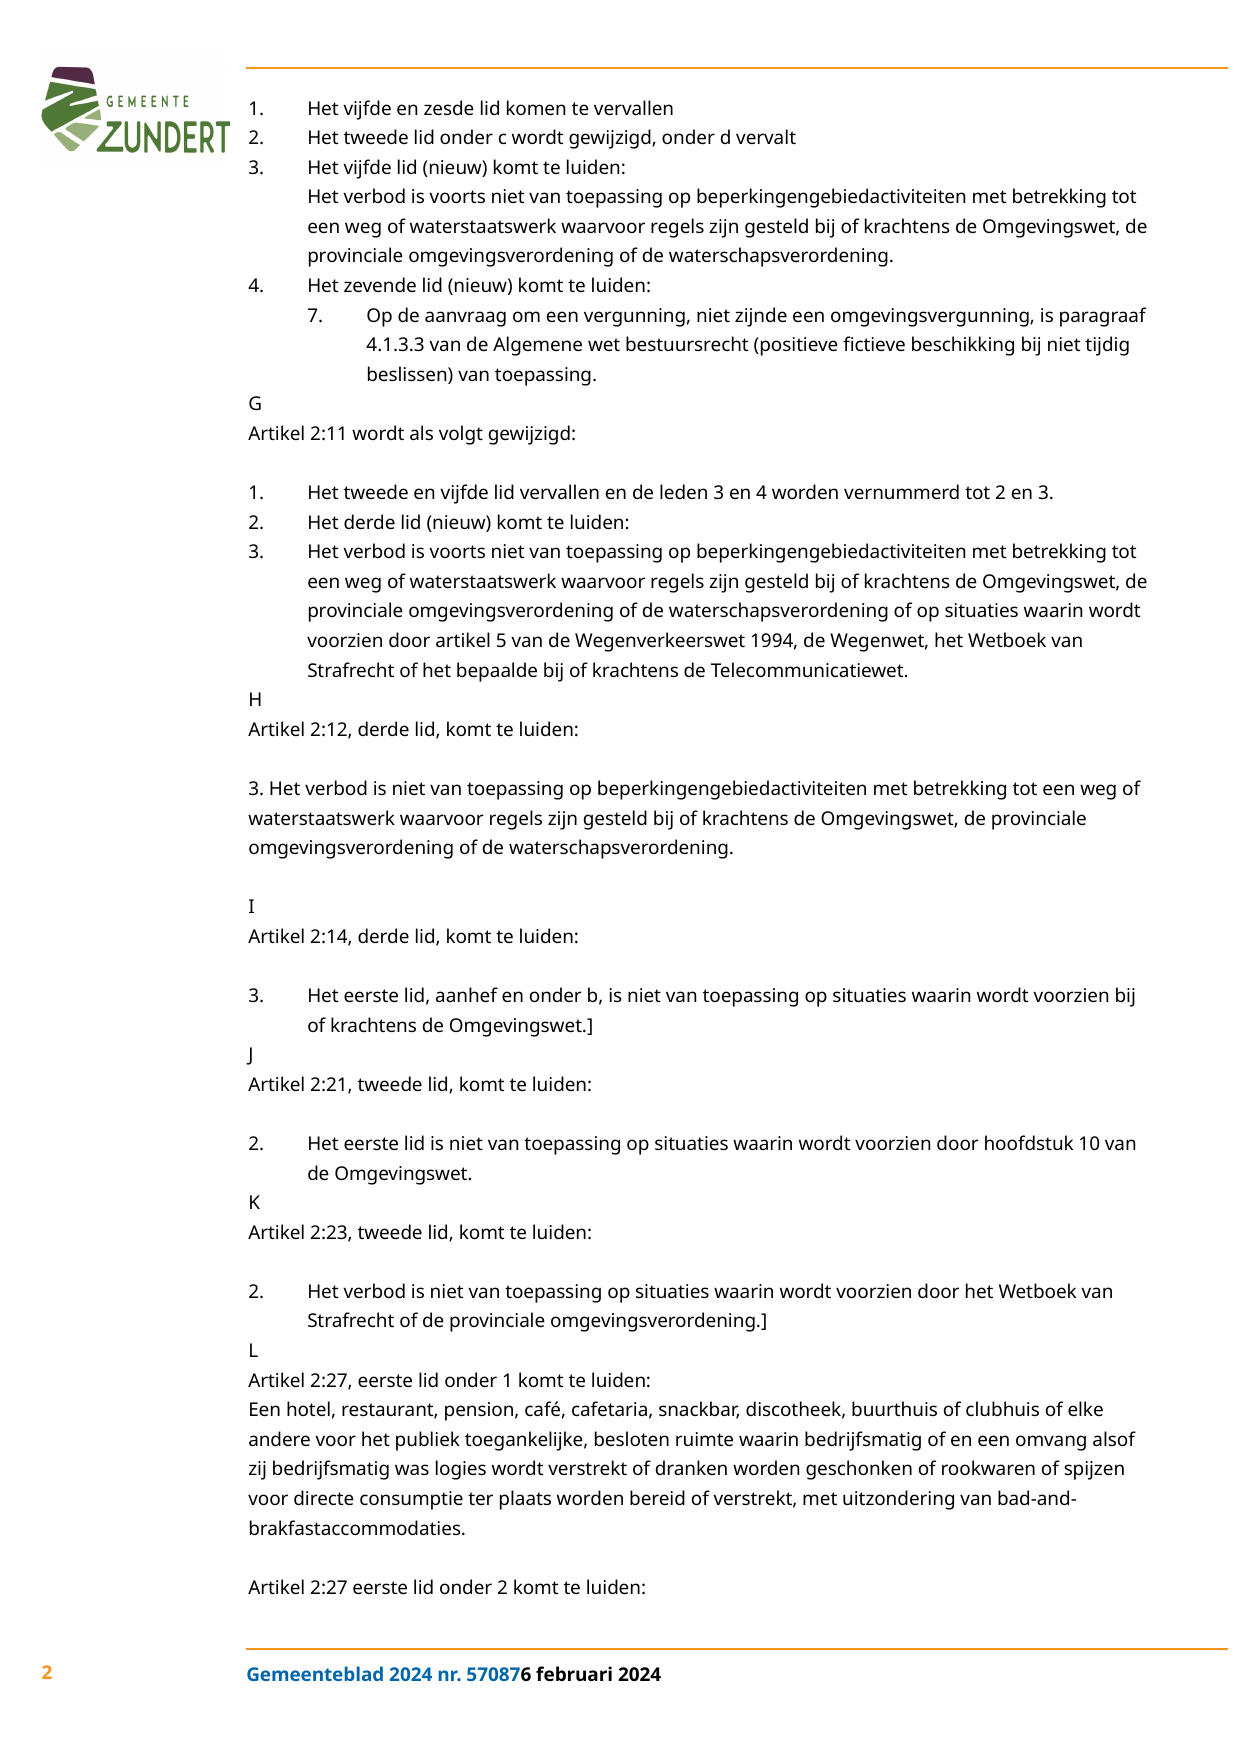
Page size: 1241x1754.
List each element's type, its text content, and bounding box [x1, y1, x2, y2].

list Het vijfde en zesde lid komen te vervallen [248, 95, 1152, 121]
list Het eerste lid, aanhef en onder b, is niet van toepassing op situaties waarin wordt voorzien bij of krachtens de Omgevingswet.] [248, 982, 1152, 1038]
text L [248, 1337, 1152, 1363]
text 3. Het verbod is niet van toepassing op beperkingengebiedactiviteiten met betrekking tot een weg of waterstaatswerk waarvoor regels zijn gesteld bij of krachtens de Omgevingswet, de provinciale omgevingsverordening of de waterschapsverordening. [248, 775, 1152, 860]
text I [248, 893, 1152, 919]
text J [248, 1041, 1152, 1067]
text Een hotel, restaurant, pension, café, cafetaria, snackbar, discotheek, buurthuis of clubhuis of elke andere voor het publiek toegankelijke, besloten ruimte waarin bedrijfsmatig of en een omvang alsof zij bedrijfsmatig was logies wordt verstrekt of dranken worden geschonken of rookwaren of spijzen voor directe consumptie ter plaats worden bereid of verstrekt, met uitzondering van bad-and-brakfastaccommodaties. [248, 1396, 1152, 1541]
list Het vijfde lid (nieuw) komt te luiden: [248, 154, 1152, 180]
list Het verbod is voorts niet van toepassing op beperkingengebiedactiviteiten met betrekking tot een weg of waterstaatswerk waarvoor regels zijn gesteld bij of krachtens de Omgevingswet, de provinciale omgevingsverordening of de waterschapsverordening of op situaties waarin wordt voorzien door artikel 5 van de Wegenverkeerswet 1994, de Wegenwet, het Wetboek van Strafrecht of het bepaalde bij of krachtens de Telecommunicatiewet. [248, 538, 1152, 683]
text Artikel 2:12, derde lid, komt te luiden: [248, 716, 1152, 742]
picture [41, 47, 231, 172]
list Het eerste lid is niet van toepassing op situaties waarin wordt voorzien door hoofdstuk 10 van de Omgevingswet. [248, 1130, 1152, 1186]
list Het zevende lid (nieuw) komt te luiden: [248, 272, 1152, 298]
list Het tweede lid onder c wordt gewijzigd, onder d vervalt [248, 124, 1152, 150]
text Artikel 2:23, tweede lid, komt te luiden: [248, 1219, 1152, 1245]
text Artikel 2:14, derde lid, komt te luiden: [248, 923, 1152, 949]
text Artikel 2:11 wordt als volgt gewijzigd: [248, 420, 1152, 446]
list Het verbod is niet van toepassing op situaties waarin wordt voorzien door het Wetboek van Strafrecht of de provinciale omgevingsverordening.] [248, 1278, 1152, 1333]
text Artikel 2:21, tweede lid, komt te luiden: [248, 1071, 1152, 1097]
list Op de aanvraag om een vergunning, niet zijnde een omgevingsvergunning, is paragraaf 4.1.3.3 van de Algemene wet bestuursrecht (positieve fictieve beschikking bij niet tijdig beslissen) van toepassing. [307, 302, 1152, 387]
text Artikel 2:27 eerste lid onder 2 komt te luiden: [248, 1574, 1152, 1600]
text G [248, 391, 1152, 416]
text Artikel 2:27, eerste lid onder 1 komt te luiden: [248, 1367, 1152, 1393]
list Het derde lid (nieuw) komt te luiden: [248, 509, 1152, 535]
text H [248, 686, 1152, 712]
list Het tweede en vijfde lid vervallen en de leden 3 en 4 worden vernummerd tot 2 en 3. [248, 479, 1152, 505]
list Het verbod is voorts niet van toepassing op beperkingengebiedactiviteiten met betrekking tot een weg of waterstaatswerk waarvoor regels zijn gesteld bij of krachtens de Omgevingswet, de provinciale omgevingsverordening of de waterschapsverordening. [248, 183, 1152, 268]
text K [248, 1189, 1152, 1215]
